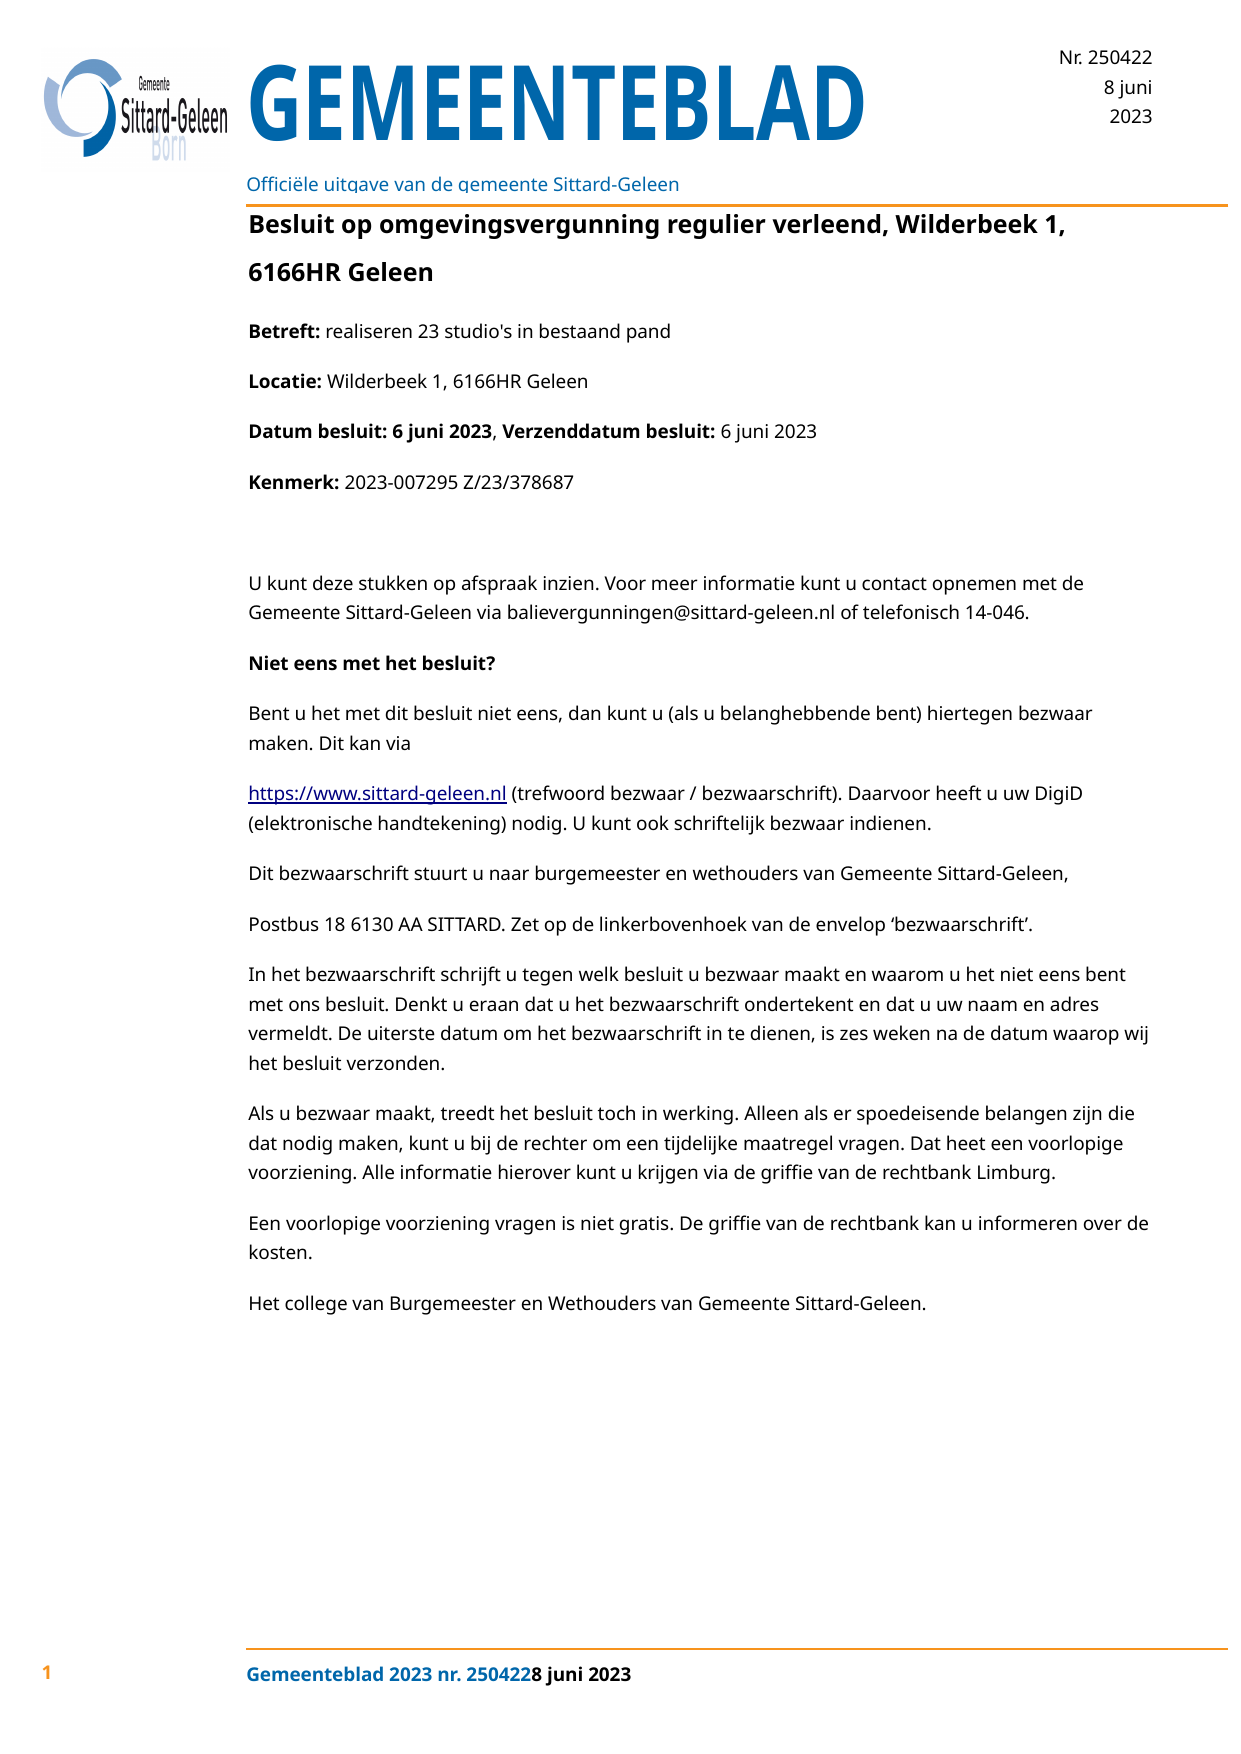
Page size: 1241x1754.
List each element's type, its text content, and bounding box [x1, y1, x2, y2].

text Als u bezwaar maakt, treedt het besluit toch in werking. Alleen als er spoedeisende belangen zijn die dat nodig maken, kunt u bij de rechter om een tijdelijke maatregel vragen. Dat heet een voorlopige voorziening. Alle informatie hierover kunt u krijgen via de griffie van de rechtbank Limburg. [248, 1100, 1152, 1185]
text Niet eens met het besluit? [248, 650, 1152, 676]
text Locatie: Wilderbeek 1, 6166HR Geleen [248, 368, 1152, 394]
text Het college van Burgemeester en Wethouders van Gemeente Sittard-Geleen. [248, 1290, 1152, 1316]
text Betreft: realiseren 23 studio's in bestaand pand [248, 318, 1152, 344]
text In het bezwaarschrift schrijft u tegen welk besluit u bezwaar maakt en waarom u het niet eens bent met ons besluit. Denkt u eraan dat u het bezwaarschrift ondertekent en dat u uw naam en adres vermeldt. De uiterste datum om het bezwaarschrift in te dienen, is zes weken na de datum waarop wij het besluit verzonden. [248, 961, 1152, 1076]
text Dit bezwaarschrift stuurt u naar burgemeester en wethouders van Gemeente Sittard-Geleen, [248, 860, 1152, 886]
text Datum besluit: 6 juni 2023, Verzenddatum besluit: 6 juni 2023 [248, 419, 1152, 444]
picture [41, 47, 231, 172]
text Bent u het met dit besluit niet eens, dan kunt u (als u belanghebbende bent) hiertegen bezwaar maken. Dit kan via [248, 700, 1152, 756]
text Een voorlopige voorziening vragen is niet gratis. De griffie van de rechtbank kan u informeren over de kosten. [248, 1210, 1152, 1265]
text Besluit op omgevingsvergunning regulier verleend, Wilderbeek 1, 6166HR Geleen [248, 207, 1152, 288]
text Kenmerk: 2023-007295 Z/23/378687 [248, 469, 1152, 495]
text U kunt deze stukken op afspraak inzien. Voor meer informatie kunt u contact opnemen met de Gemeente Sittard-Geleen via balievergunningen@sittard-geleen.nl of telefonisch 14-046. [248, 570, 1152, 625]
text Postbus 18 6130 AA SITTARD. Zet op de linkerbovenhoek van de envelop ‘bezwaarschrift’. [248, 911, 1152, 937]
text https://www.sittard-geleen.nl (trefwoord bezwaar / bezwaarschrift). Daarvoor heeft u uw DigiD (elektronische handtekening) nodig. U kunt ook schriftelijk bezwaar indienen. [248, 780, 1152, 836]
